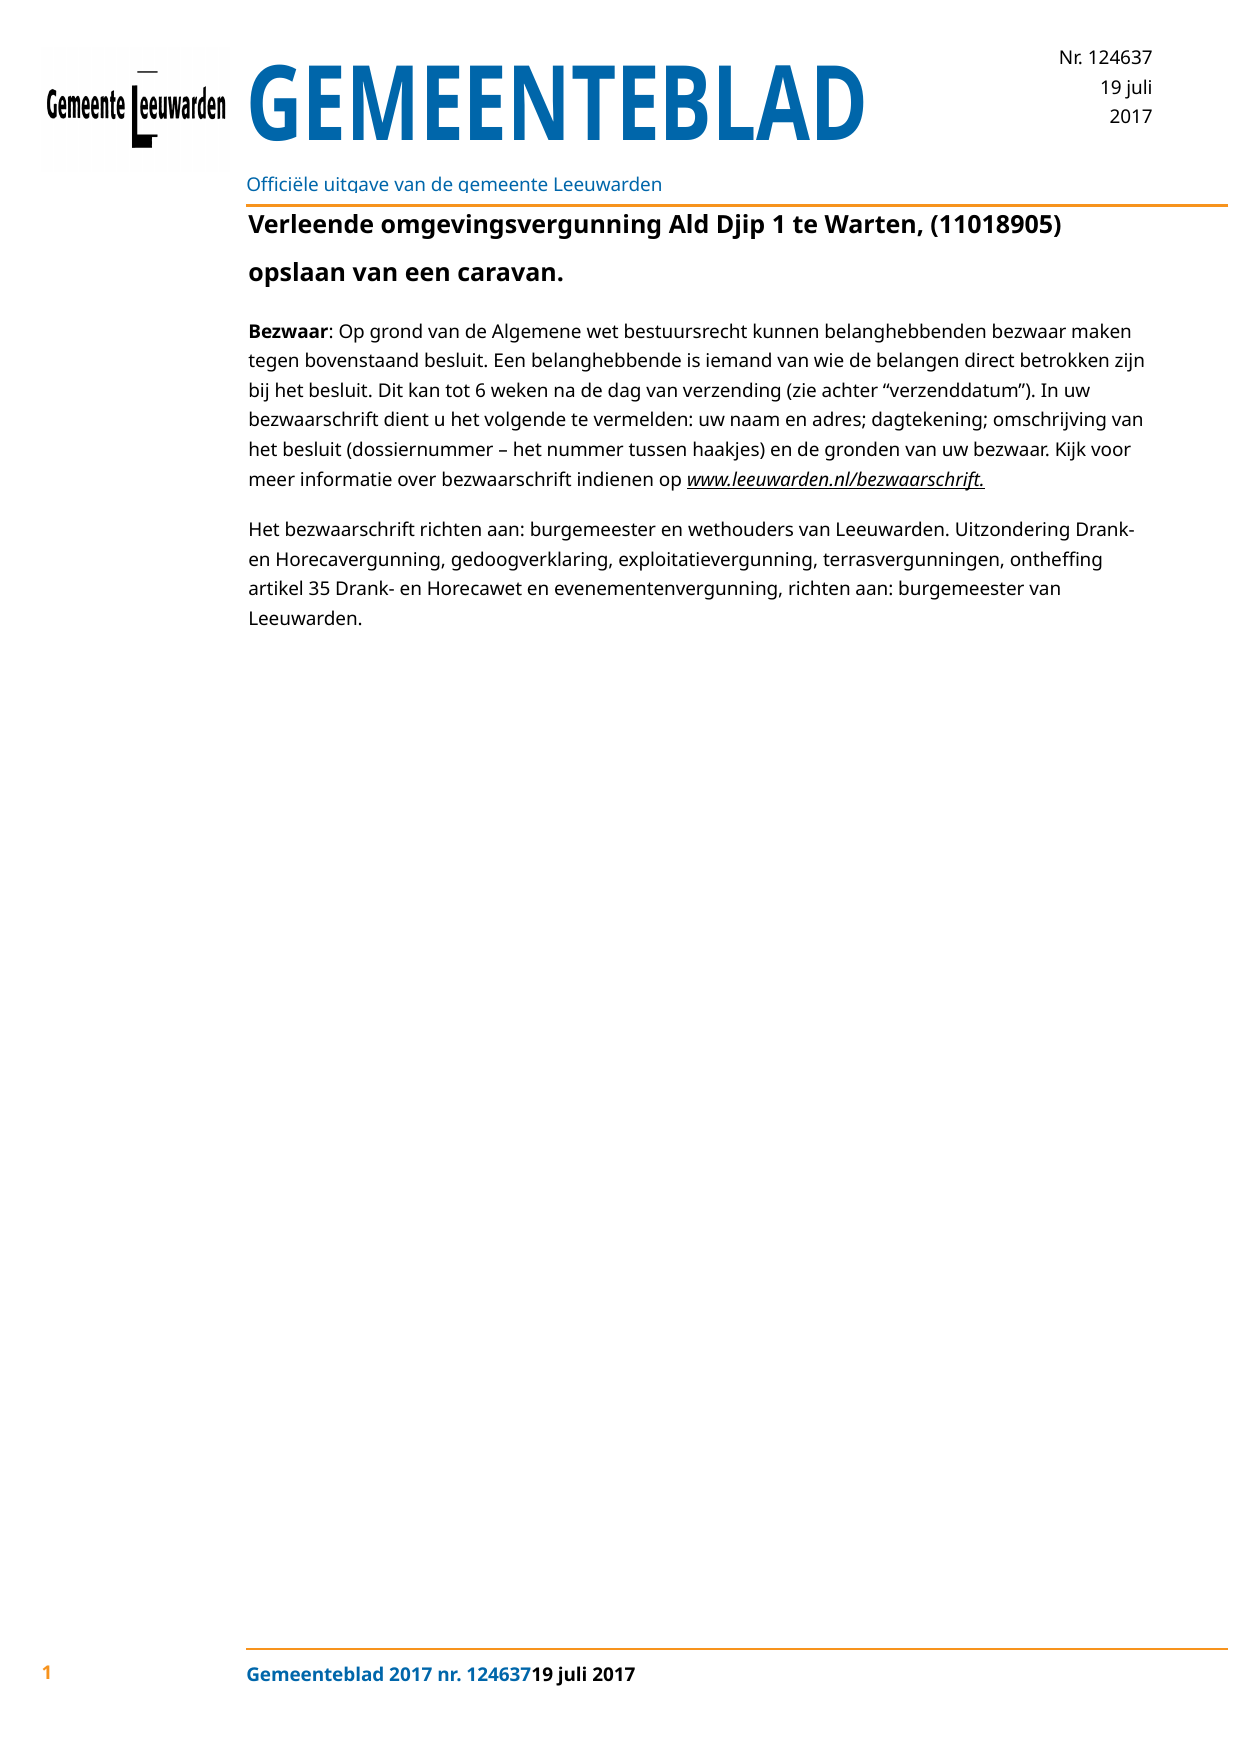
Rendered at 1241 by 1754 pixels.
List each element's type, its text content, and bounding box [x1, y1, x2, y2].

text Verleende omgevingsvergunning Ald Djip 1 te Warten, (11018905) opslaan van een caravan. [248, 207, 1152, 288]
picture [41, 47, 231, 172]
text Het bezwaarschrift richten aan: burgemeester en wethouders van Leeuwarden. Uitzondering Drank- en Horecavergunning, gedoogverklaring, exploitatievergunning, terrasvergunningen, ontheffing artikel 35 Drank- en Horecawet en evenementenvergunning, richten aan: burgemeester van Leeuwarden. [248, 516, 1152, 631]
text Bezwaar: Op grond van de Algemene wet bestuursrecht kunnen belanghebbenden bezwaar maken tegen bovenstaand besluit. Een belanghebbende is iemand van wie de belangen direct betrokken zijn bij het besluit. Dit kan tot 6 weken na de dag van verzending (zie achter “verzenddatum”). In uw bezwaarschrift dient u het volgende te vermelden: uw naam en adres; dagtekening; omschrijving van het besluit (dossiernummer – het nummer tussen haakjes) en de gronden van uw bezwaar. Kijk voor meer informatie over bezwaarschrift indienen op www.leeuwarden.nl/bezwaarschrift. [248, 318, 1152, 492]
